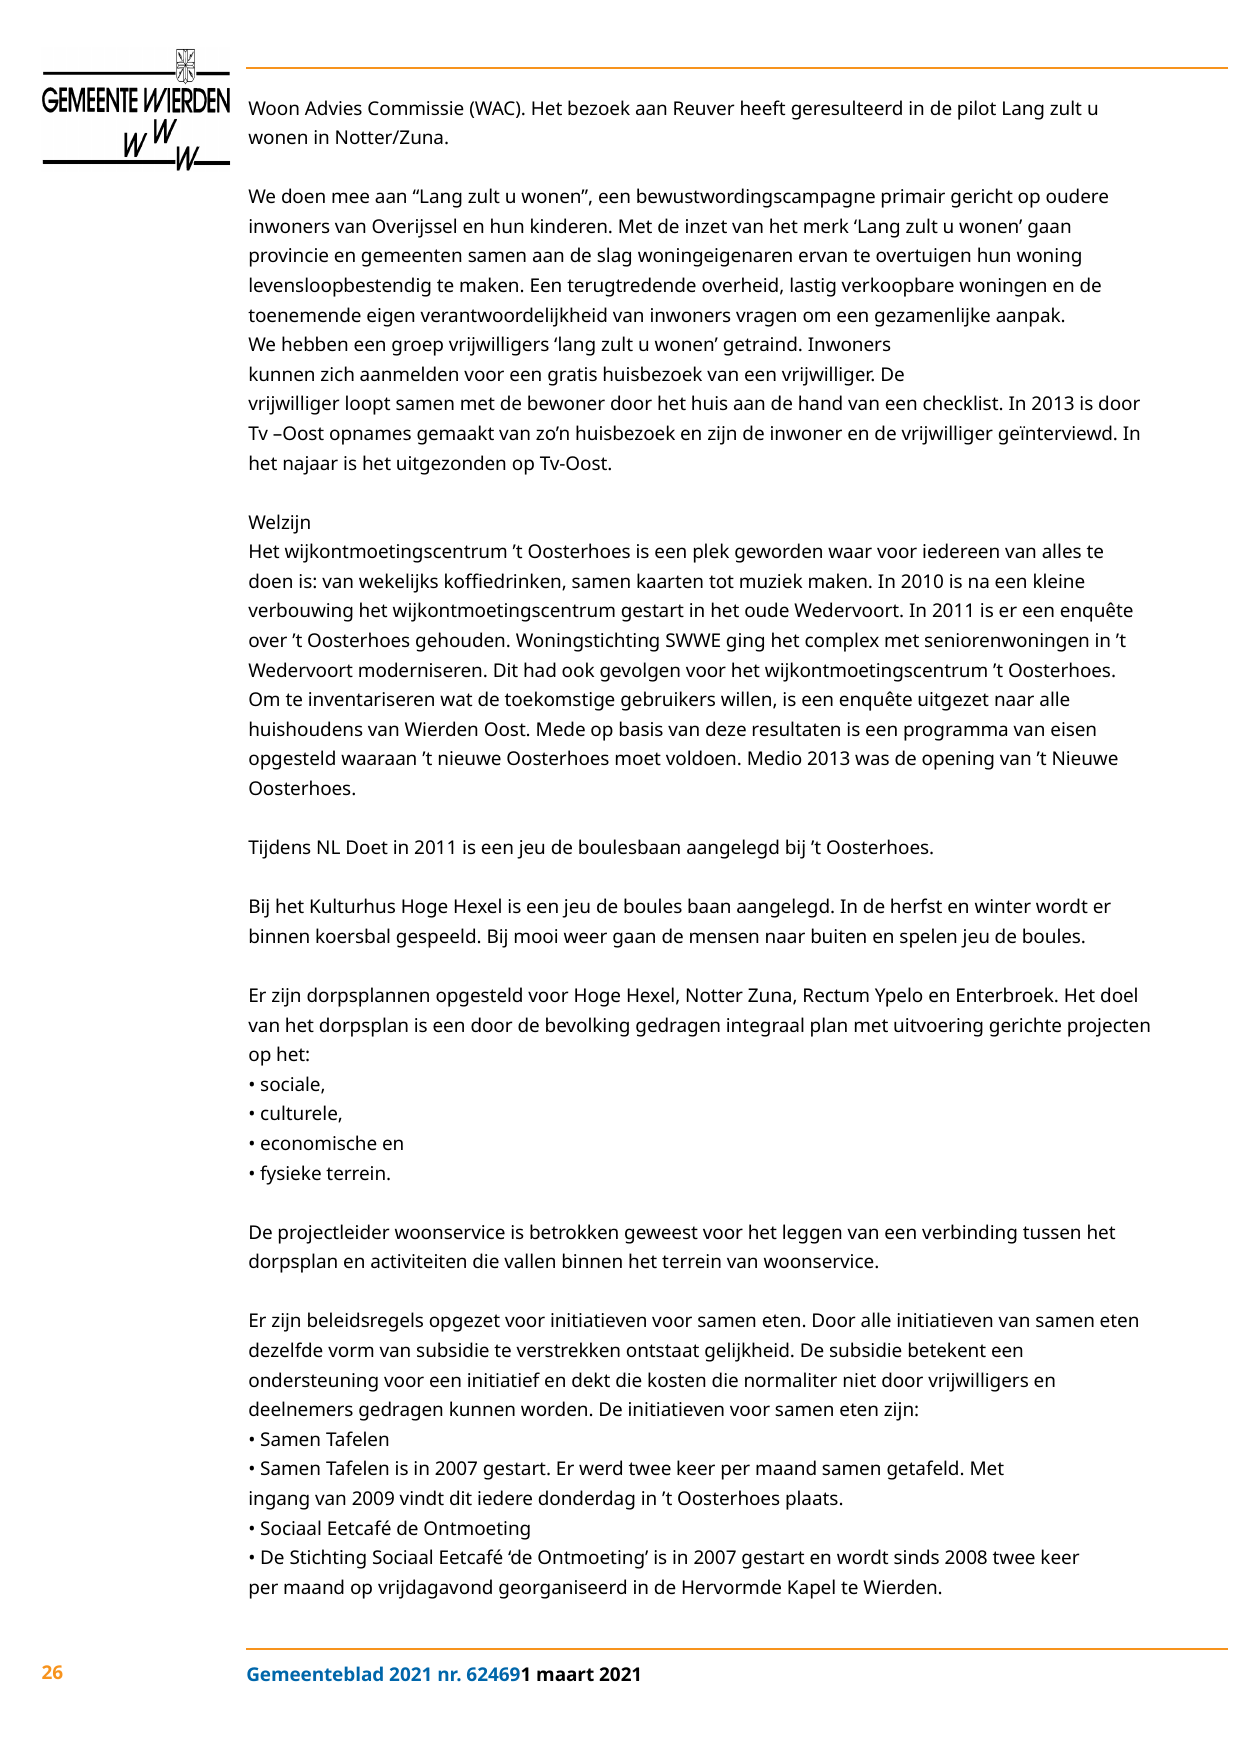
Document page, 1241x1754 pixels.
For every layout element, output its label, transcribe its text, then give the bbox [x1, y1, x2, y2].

text De projectleider woonservice is betrokken geweest voor het leggen van een verbinding tussen het dorpsplan en activiteiten die vallen binnen het terrein van woonservice. [248, 1219, 1152, 1274]
text • sociale, [248, 1071, 1152, 1097]
text kunnen zich aanmelden voor een gratis huisbezoek van een vrijwilliger. De [248, 361, 1152, 387]
text • De Stichting Sociaal Eetcafé ‘de Ontmoeting’ is in 2007 gestart en wordt sinds 2008 twee keer [248, 1544, 1152, 1570]
picture [41, 47, 231, 172]
text Bij het Kulturhus Hoge Hexel is een jeu de boules baan aangelegd. In de herfst en winter wordt er binnen koersbal gespeeld. Bij mooi weer gaan de mensen naar buiten en spelen jeu de boules. [248, 893, 1152, 949]
text • culturele, [248, 1101, 1152, 1126]
text Het wijkontmoetingscentrum ’t Oosterhoes is een plek geworden waar voor iedereen van alles te doen is: van wekelijks koffiedrinken, samen kaarten tot muziek maken. In 2010 is na een kleine verbouwing het wijkontmoetingscentrum gestart in het oude Wedervoort. In 2011 is er een enquête over ’t Oosterhoes gehouden. Woningstichting SWWE ging het complex met seniorenwoningen in ’t Wedervoort moderniseren. Dit had ook gevolgen voor het wijkontmoetingscentrum ’t Oosterhoes. Om te inventariseren wat de toekomstige gebruikers willen, is een enquête uitgezet naar alle huishoudens van Wierden Oost. Mede op basis van deze resultaten is een programma van eisen opgesteld waaraan ’t nieuwe Oosterhoes moet voldoen. Medio 2013 was de opening van ’t Nieuwe Oosterhoes. [248, 538, 1152, 801]
text • fysieke terrein. [248, 1160, 1152, 1186]
text Woon Advies Commissie (WAC). Het bezoek aan Reuver heeft geresulteerd in de pilot Lang zult u wonen in Notter/Zuna. [248, 95, 1152, 150]
text Er zijn beleidsregels opgezet voor initiatieven voor samen eten. Door alle initiatieven van samen eten dezelfde vorm van subsidie te verstrekken ontstaat gelijkheid. De subsidie betekent een ondersteuning voor een initiatief en dekt die kosten die normaliter niet door vrijwilligers en deelnemers gedragen kunnen worden. De initiatieven voor samen eten zijn: [248, 1308, 1152, 1422]
text We hebben een groep vrijwilligers ‘lang zult u wonen’ getraind. Inwoners [248, 331, 1152, 357]
text vrijwilliger loopt samen met de bewoner door het huis aan de hand van een checklist. In 2013 is door Tv –Oost opnames gemaakt van zo’n huisbezoek en zijn de inwoner en de vrijwilliger geïnterviewd. In het najaar is het uitgezonden op Tv-Oost. [248, 391, 1152, 476]
text Tijdens NL Doet in 2011 is een jeu de boulesbaan aangelegd bij ’t Oosterhoes. [248, 834, 1152, 860]
text • Samen Tafelen is in 2007 gestart. Er werd twee keer per maand samen getafeld. Met [248, 1456, 1152, 1481]
text • economische en [248, 1130, 1152, 1156]
text Er zijn dorpsplannen opgesteld voor Hoge Hexel, Notter Zuna, Rectum Ypelo en Enterbroek. Het doel van het dorpsplan is een door de bevolking gedragen integraal plan met uitvoering gerichte projecten op het: [248, 982, 1152, 1067]
text per maand op vrijdagavond georganiseerd in de Hervormde Kapel te Wierden. [248, 1574, 1152, 1600]
text • Sociaal Eetcafé de Ontmoeting [248, 1515, 1152, 1541]
text We doen mee aan “Lang zult u wonen”, een bewustwordingscampagne primair gericht op oudere inwoners van Overijssel en hun kinderen. Met de inzet van het merk ‘Lang zult u wonen’ gaan provincie en gemeenten samen aan de slag woningeigenaren ervan te overtuigen hun woning levensloopbestendig te maken. Een terugtredende overheid, lastig verkoopbare woningen en de toenemende eigen verantwoordelijkheid van inwoners vragen om een gezamenlijke aanpak. [248, 183, 1152, 328]
text ingang van 2009 vindt dit iedere donderdag in ’t Oosterhoes plaats. [248, 1485, 1152, 1511]
text Welzijn [248, 509, 1152, 535]
text • Samen Tafelen [248, 1426, 1152, 1452]
